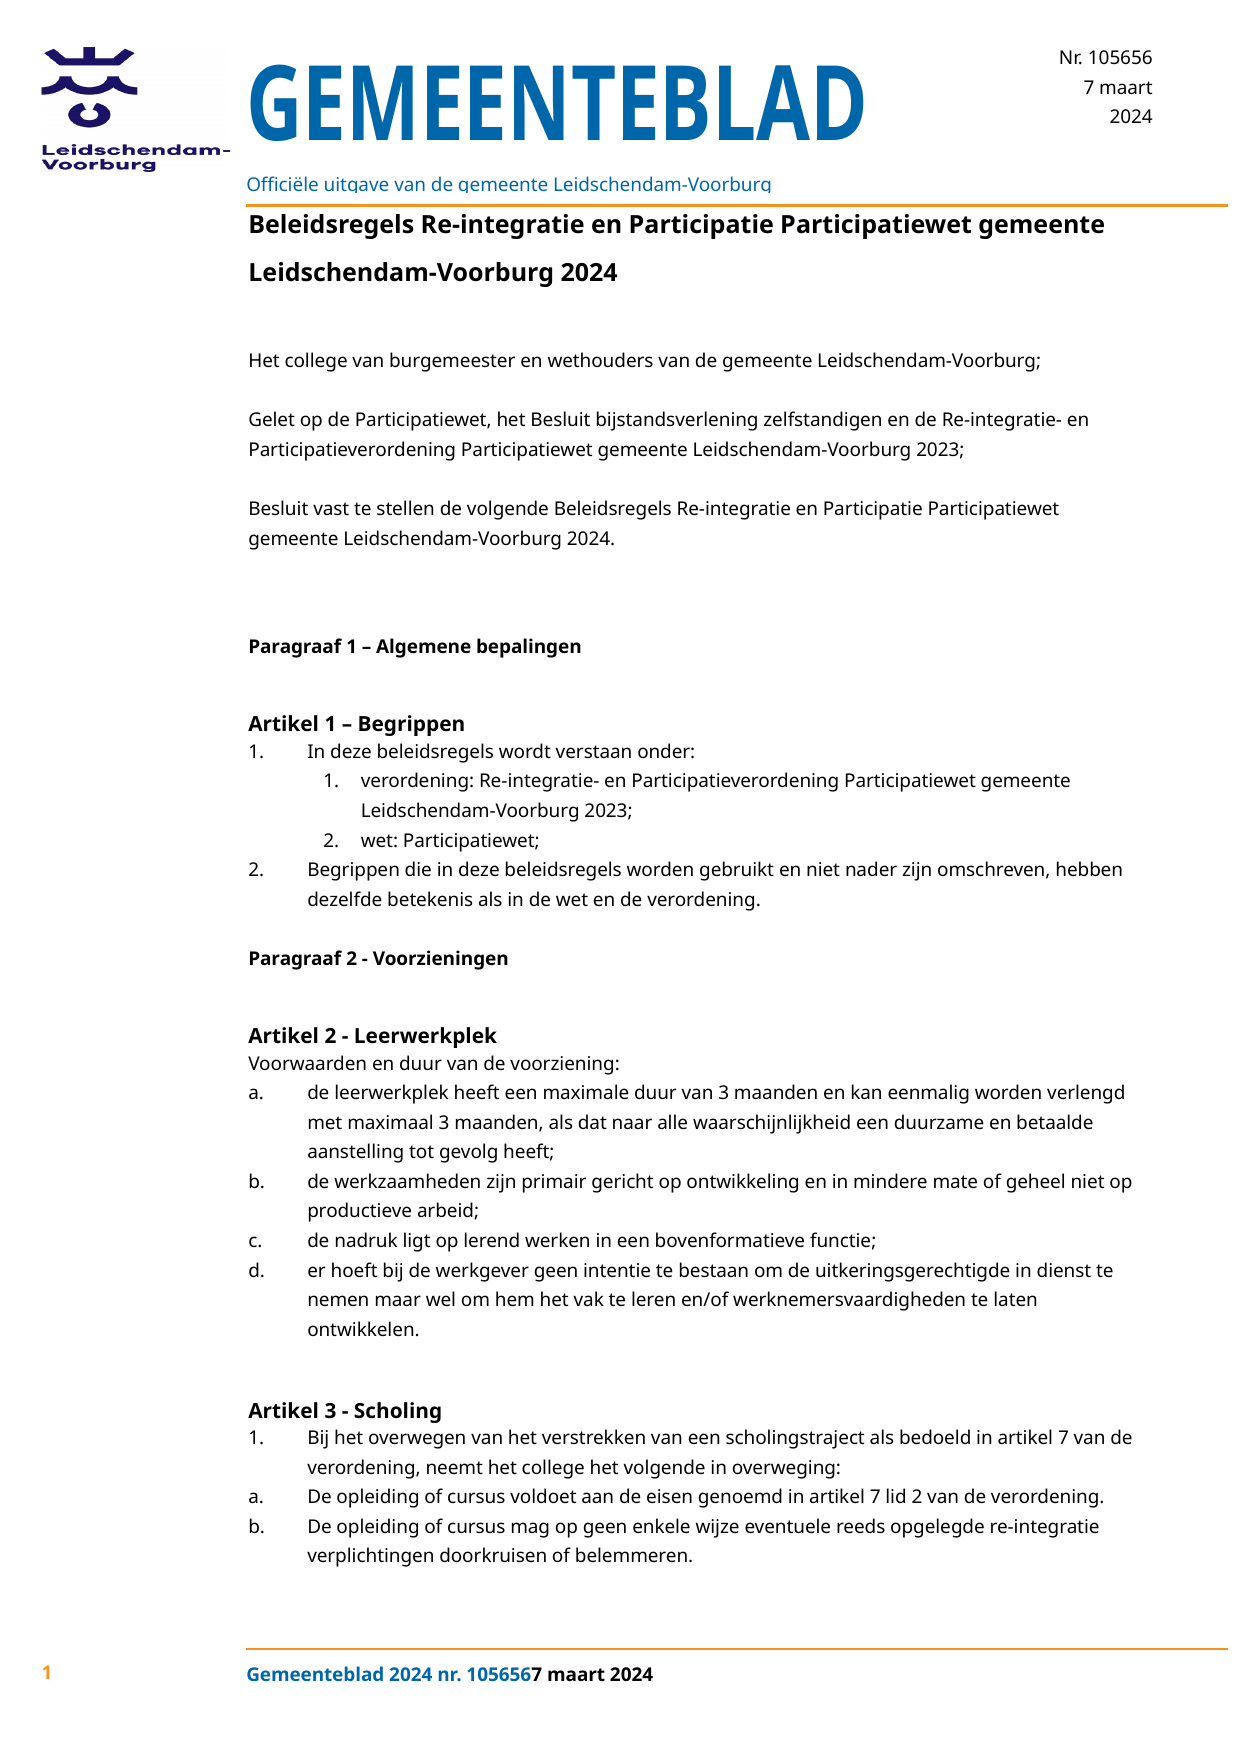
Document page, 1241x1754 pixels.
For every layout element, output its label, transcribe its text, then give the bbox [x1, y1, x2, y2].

list Bij het overwegen van het verstrekken van een scholingstraject als bedoeld in artikel 7 van de verordening, neemt het college het volgende in overweging: [248, 1424, 1152, 1480]
list de nadruk ligt op lerend werken in een bovenformatieve functie; [248, 1227, 1152, 1253]
text Artikel 3 - Scholing [248, 1396, 1152, 1424]
list wet: Participatiewet; [323, 827, 1152, 852]
list In deze beleidsregels wordt verstaan onder: [248, 738, 1152, 764]
list De opleiding of cursus mag op geen enkele wijze eventuele reeds opgelegde re-integratie verplichtingen doorkruisen of belemmeren. [248, 1513, 1152, 1568]
list de werkzaamheden zijn primair gericht op ontwikkeling en in mindere mate of geheel niet op productieve arbeid; [248, 1168, 1152, 1223]
text Het college van burgemeester en wethouders van de gemeente Leidschendam-Voorburg; [248, 347, 1152, 373]
list er hoeft bij de werkgever geen intentie te bestaan om de uitkeringsgerechtigde in dienst te nemen maar wel om hem het vak te leren en/of werknemersvaardigheden te laten ontwikkelen. [248, 1257, 1152, 1342]
list De opleiding of cursus voldoet aan de eisen genoemd in artikel 7 lid 2 van de verordening. [248, 1483, 1152, 1509]
picture [41, 47, 231, 172]
text Beleidsregels Re-integratie en Participatie Participatiewet gemeente Leidschendam-Voorburg 2024 [248, 207, 1152, 288]
text Besluit vast te stellen de volgende Beleidsregels Re-integratie en Participatie Participatiewet gemeente Leidschendam-Voorburg 2024. [248, 495, 1152, 551]
text Artikel 2 - Leerwerkplek [248, 1021, 1152, 1050]
text Gelet op de Participatiewet, het Besluit bijstandsverlening zelfstandigen en de Re-integratie- en Participatieverordening Participatiewet gemeente Leidschendam-Voorburg 2023; [248, 407, 1152, 462]
list de leerwerkplek heeft een maximale duur van 3 maanden en kan eenmalig worden verlengd met maximaal 3 maanden, als dat naar alle waarschijnlijkheid een duurzame en betaalde aanstelling tot gevolg heeft; [248, 1079, 1152, 1164]
text Voorwaarden en duur van de voorziening: [248, 1050, 1152, 1075]
text Paragraaf 2 - Voorzieningen [248, 945, 1152, 971]
text Artikel 1 – Begrippen [248, 709, 1152, 738]
list Begrippen die in deze beleidsregels worden gebruikt en niet nader zijn omschreven, hebben dezelfde betekenis als in de wet en de verordening. [248, 856, 1152, 912]
text Paragraaf 1 – Algemene bepalingen [248, 633, 1152, 659]
list verordening: Re-integratie- en Participatieverordening Participatiewet gemeente Leidschendam-Voorburg 2023; [323, 768, 1152, 823]
